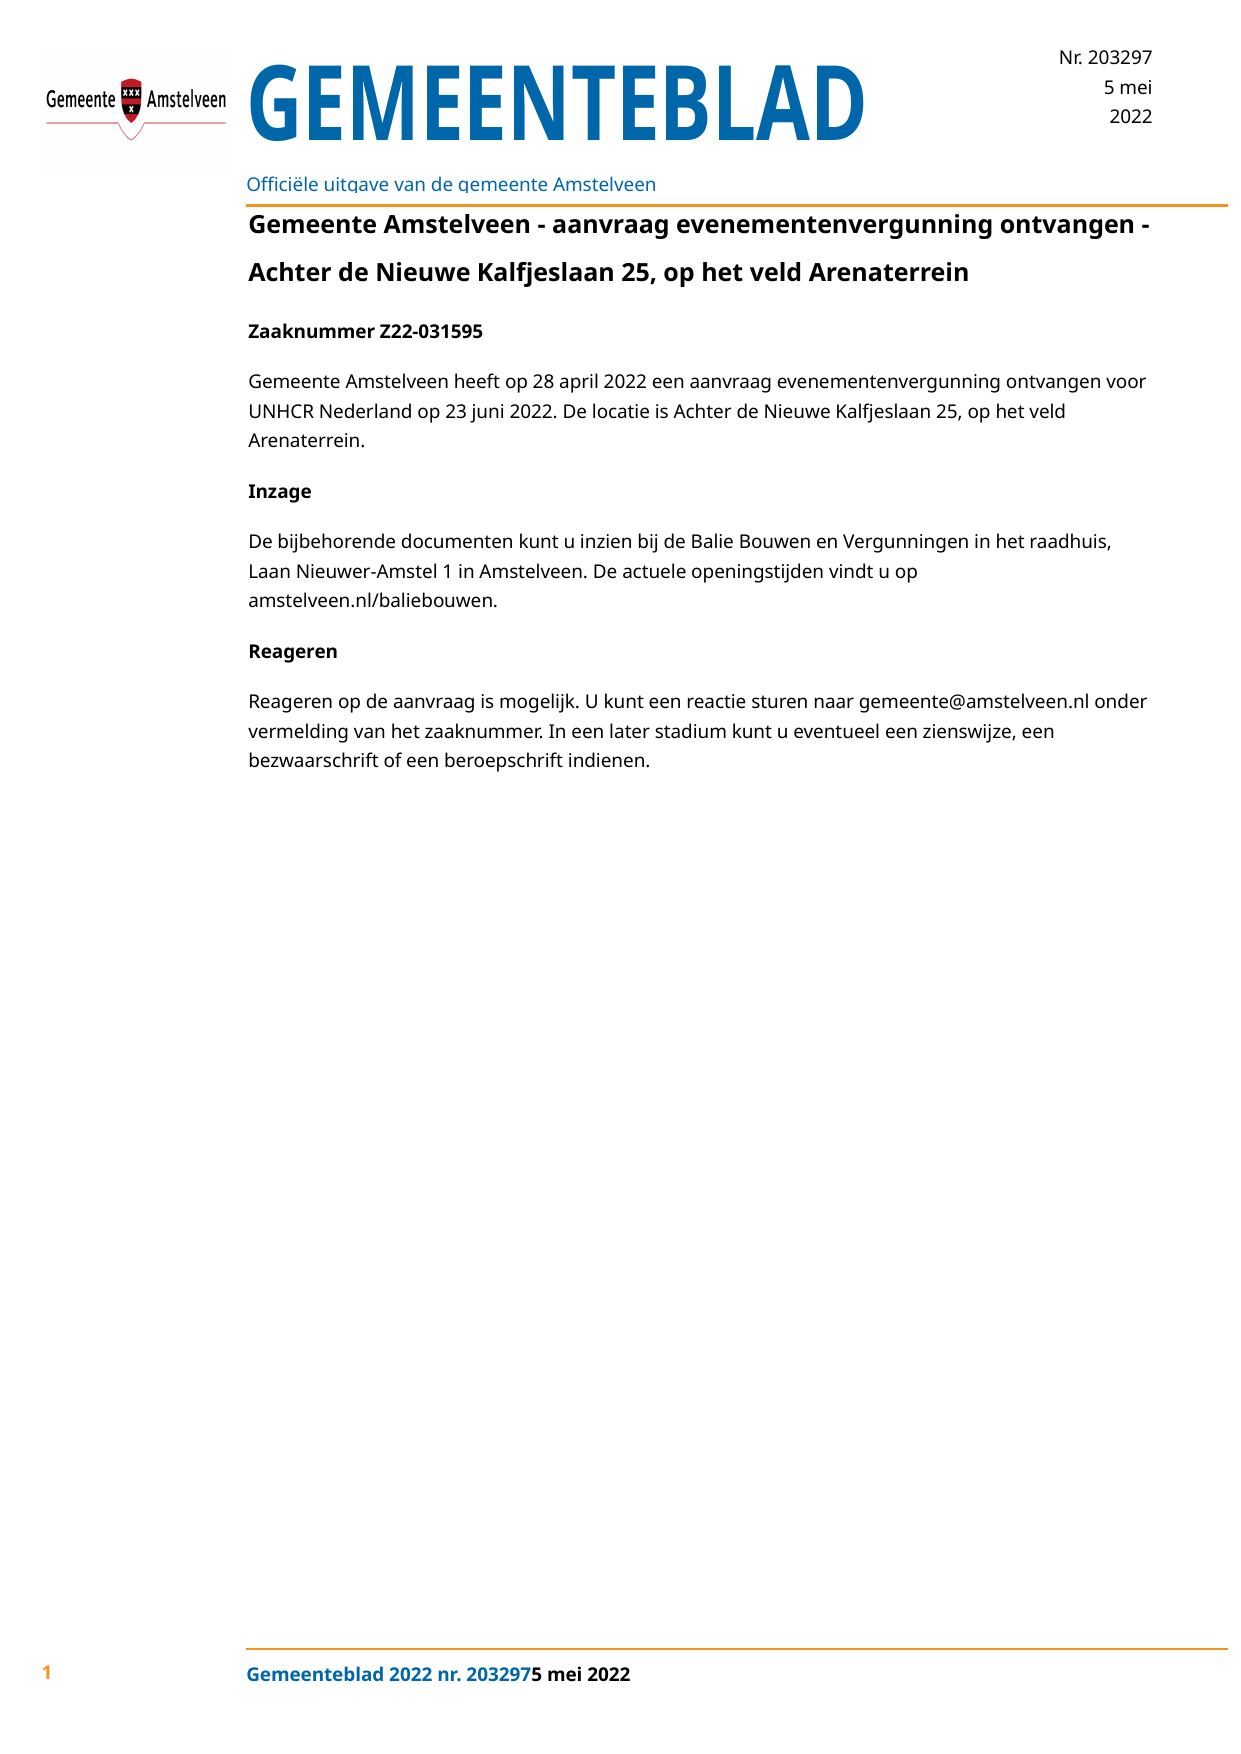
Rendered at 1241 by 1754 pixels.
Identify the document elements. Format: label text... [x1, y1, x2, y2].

text Zaaknummer Z22-031595 [248, 318, 1152, 344]
text Reageren op de aanvraag is mogelijk. U kunt een reactie sturen naar gemeente@amstelveen.nl onder vermelding van het zaaknummer. In een later stadium kunt u eventueel een zienswijze, een bezwaarschrift of een beroepschrift indienen. [248, 688, 1152, 773]
text Reageren [248, 638, 1152, 664]
text Inzage [248, 478, 1152, 504]
text Gemeente Amstelveen heeft op 28 april 2022 een aanvraag evenementenvergunning ontvangen voor UNHCR Nederland op 23 juni 2022. De locatie is Achter de Nieuwe Kalfjeslaan 25, op het veld Arenaterrein. [248, 368, 1152, 453]
text De bijbehorende documenten kunt u inzien bij de Balie Bouwen en Vergunningen in het raadhuis, Laan Nieuwer-Amstel 1 in Amstelveen. De actuele openingstijden vindt u op amstelveen.nl/baliebouwen. [248, 528, 1152, 613]
picture [41, 47, 231, 172]
text Gemeente Amstelveen - aanvraag evenementenvergunning ontvangen - Achter de Nieuwe Kalfjeslaan 25, op het veld Arenaterrein [248, 207, 1152, 288]
